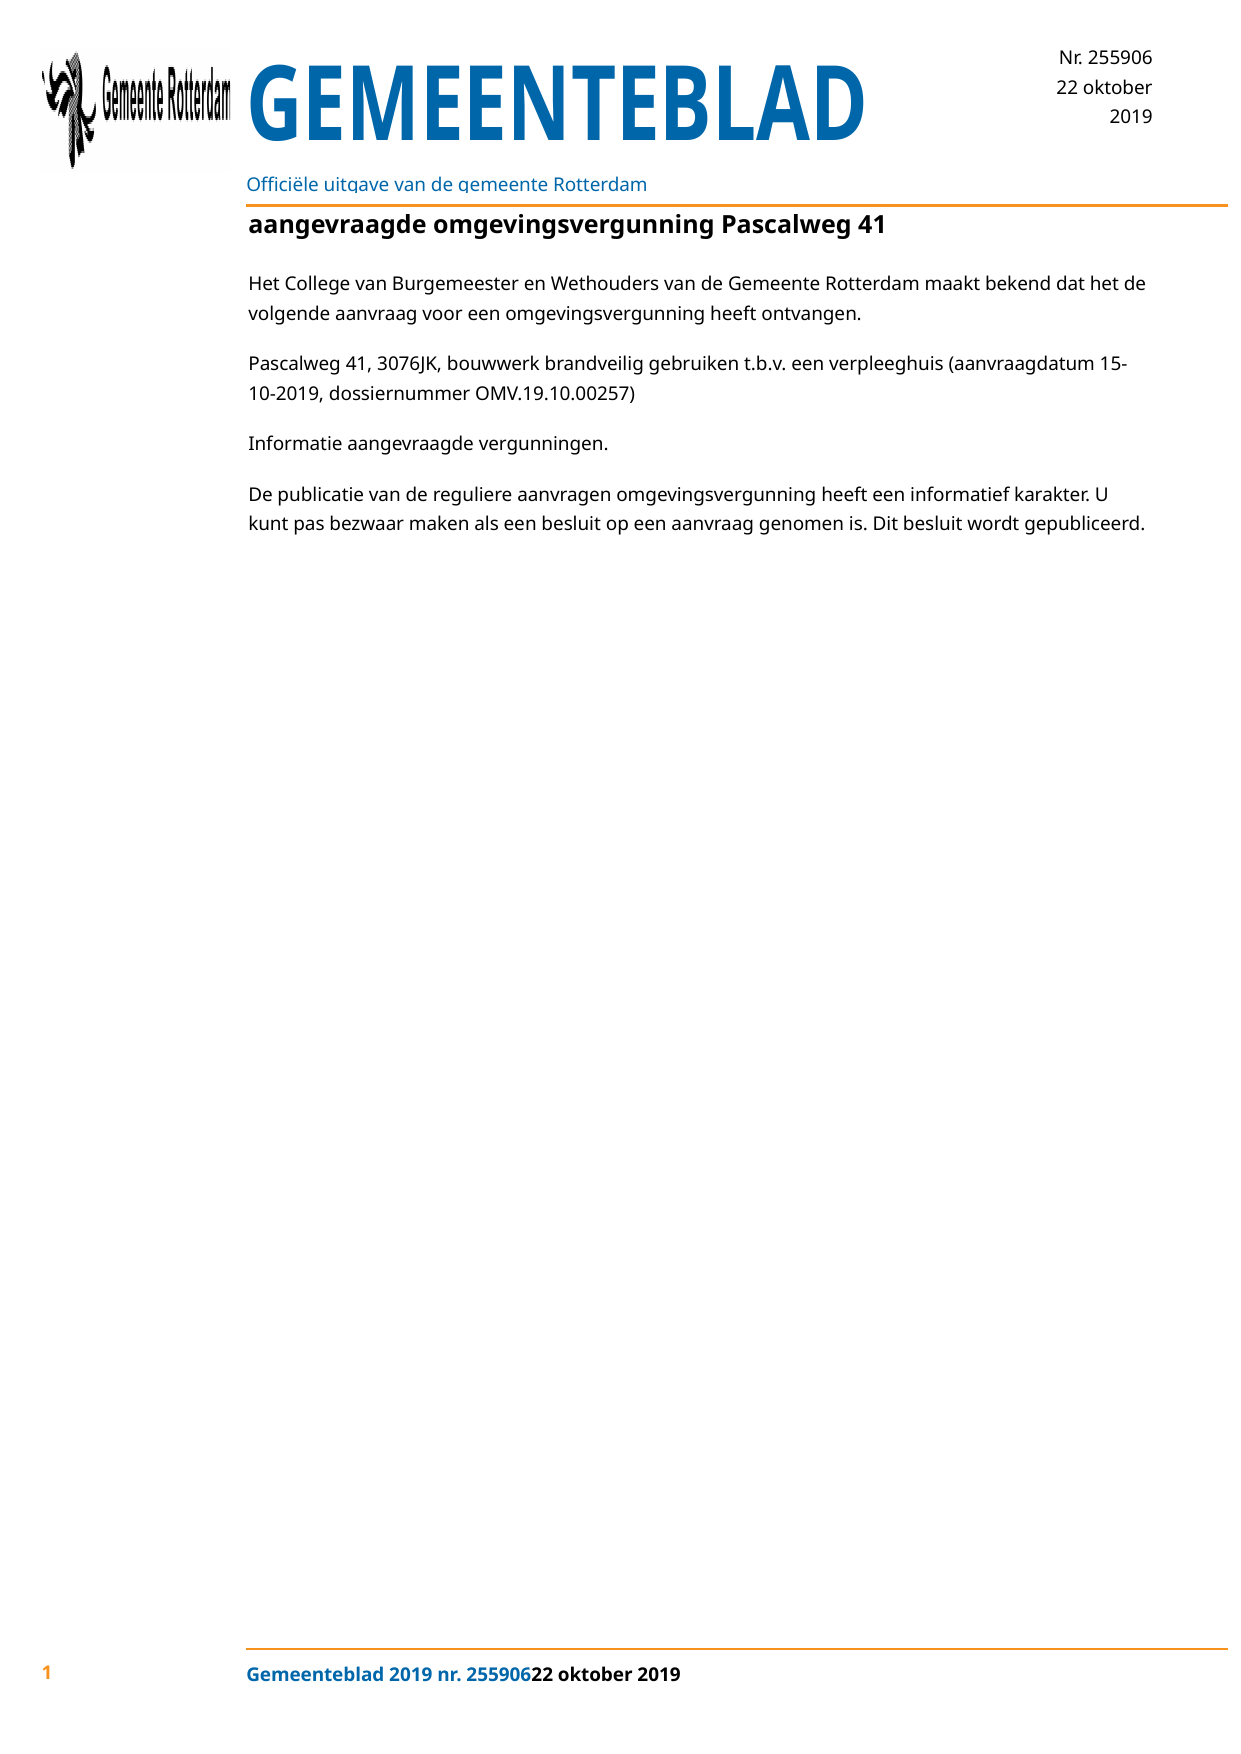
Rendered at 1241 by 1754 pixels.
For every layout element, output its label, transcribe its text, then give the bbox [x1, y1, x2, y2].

text aangevraagde omgevingsvergunning Pascalweg 41 [248, 207, 1152, 241]
text Pascalweg 41, 3076JK, bouwwerk brandveilig gebruiken t.b.v. een verpleeghuis (aanvraagdatum 15-10-2019, dossiernummer OMV.19.10.00257) [248, 350, 1152, 406]
text Informatie aangevraagde vergunningen. [248, 430, 1152, 456]
text Het College van Burgemeester en Wethouders van de Gemeente Rotterdam maakt bekend dat het de volgende aanvraag voor een omgevingsvergunning heeft ontvangen. [248, 270, 1152, 326]
picture [41, 47, 231, 172]
text De publicatie van de reguliere aanvragen omgevingsvergunning heeft een informatief karakter. U kunt pas bezwaar maken als een besluit op een aanvraag genomen is. Dit besluit wordt gepubliceerd. [248, 481, 1152, 536]
